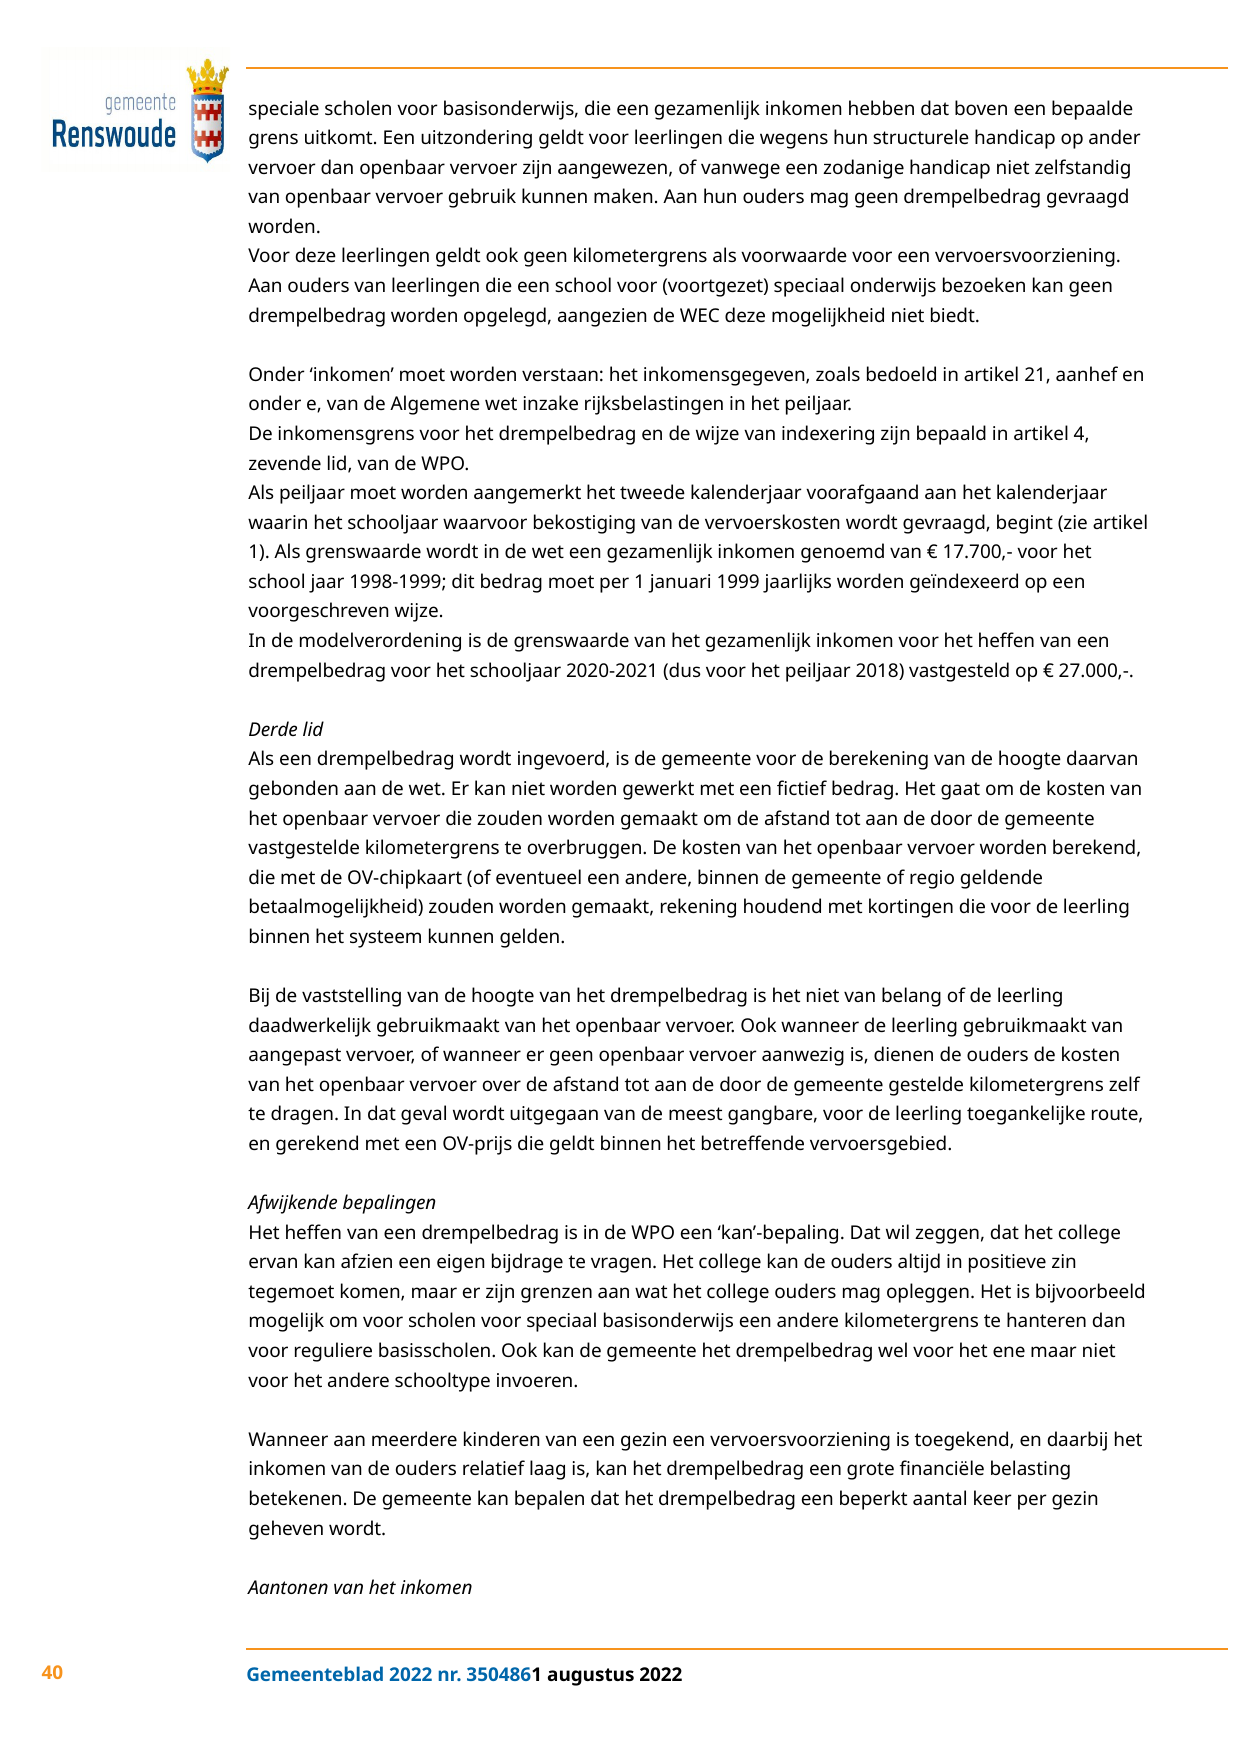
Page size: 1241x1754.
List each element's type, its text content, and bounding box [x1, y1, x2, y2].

text Aan ouders van leerlingen die een school voor (voortgezet) speciaal onderwijs bezoeken kan geen drempelbedrag worden opgelegd, aangezien de WEC deze mogelijkheid niet biedt. [248, 272, 1152, 328]
text De inkomensgrens voor het drempelbedrag en de wijze van indexering zijn bepaald in artikel 4, zevende lid, van de WPO. [248, 420, 1152, 476]
text Derde lid [248, 716, 1152, 742]
text Het heffen van een drempelbedrag is in de WPO een ‘kan’-bepaling. Dat wil zeggen, dat het college ervan kan afzien een eigen bijdrage te vragen. Het college kan de ouders altijd in positieve zin tegemoet komen, maar er zijn grenzen aan wat het college ouders mag opleggen. Het is bijvoorbeeld mogelijk om voor scholen voor speciaal basisonderwijs een andere kilometergrens te hanteren dan voor reguliere basisscholen. Ook kan de gemeente het drempelbedrag wel voor het ene maar niet voor het andere schooltype invoeren. [248, 1219, 1152, 1393]
picture [41, 47, 231, 172]
text Bij de vaststelling van de hoogte van het drempelbedrag is het niet van belang of de leerling daadwerkelijk gebruikmaakt van het openbaar vervoer. Ook wanneer de leerling gebruikmaakt van aangepast vervoer, of wanneer er geen openbaar vervoer aanwezig is, dienen de ouders de kosten van het openbaar vervoer over de afstand tot aan de door de gemeente gestelde kilometergrens zelf te dragen. In dat geval wordt uitgegaan van de meest gangbare, voor de leerling toegankelijke route, en gerekend met een OV-prijs die geldt binnen het betreffende vervoersgebied. [248, 982, 1152, 1156]
text Wanneer aan meerdere kinderen van een gezin een vervoersvoorziening is toegekend, en daarbij het inkomen van de ouders relatief laag is, kan het drempelbedrag een grote financiële belasting betekenen. De gemeente kan bepalen dat het drempelbedrag een beperkt aantal keer per gezin geheven wordt. [248, 1426, 1152, 1541]
text Als peiljaar moet worden aangemerkt het tweede kalenderjaar voorafgaand aan het kalenderjaar waarin het schooljaar waarvoor bekostiging van de vervoerskosten wordt gevraagd, begint (zie artikel 1). Als grenswaarde wordt in de wet een gezamenlijk inkomen genoemd van € 17.700,- voor het school jaar 1998-1999; dit bedrag moet per 1 januari 1999 jaarlijks worden geïndexeerd op een voorgeschreven wijze. [248, 479, 1152, 623]
text In de modelverordening is de grenswaarde van het gezamenlijk inkomen voor het heffen van een drempelbedrag voor het schooljaar 2020-2021 (dus voor het peiljaar 2018) vastgesteld op € 27.000,-. [248, 627, 1152, 683]
text Onder ‘inkomen’ moet worden verstaan: het inkomensgegeven, zoals bedoeld in artikel 21, aanhef en onder e, van de Algemene wet inzake rijksbelastingen in het peiljaar. [248, 361, 1152, 416]
text Als een drempelbedrag wordt ingevoerd, is de gemeente voor de berekening van de hoogte daarvan gebonden aan de wet. Er kan niet worden gewerkt met een fictief bedrag. Het gaat om de kosten van het openbaar vervoer die zouden worden gemaakt om de afstand tot aan de door de gemeente vastgestelde kilometergrens te overbruggen. De kosten van het openbaar vervoer worden berekend, die met de OV-chipkaart (of eventueel een andere, binnen de gemeente of regio geldende betaalmogelijkheid) zouden worden gemaakt, rekening houdend met kortingen die voor de leerling binnen het systeem kunnen gelden. [248, 746, 1152, 949]
text Voor deze leerlingen geldt ook geen kilometergrens als voorwaarde voor een vervoersvoorziening. [248, 243, 1152, 268]
text Aantonen van het inkomen [248, 1574, 1152, 1600]
text speciale scholen voor basisonderwijs, die een gezamenlijk inkomen hebben dat boven een bepaalde grens uitkomt. Een uitzondering geldt voor leerlingen die wegens hun structurele handicap op ander vervoer dan openbaar vervoer zijn aangewezen, of vanwege een zodanige handicap niet zelfstandig van openbaar vervoer gebruik kunnen maken. Aan hun ouders mag geen drempelbedrag gevraagd worden. [248, 95, 1152, 239]
text Afwijkende bepalingen [248, 1189, 1152, 1215]
